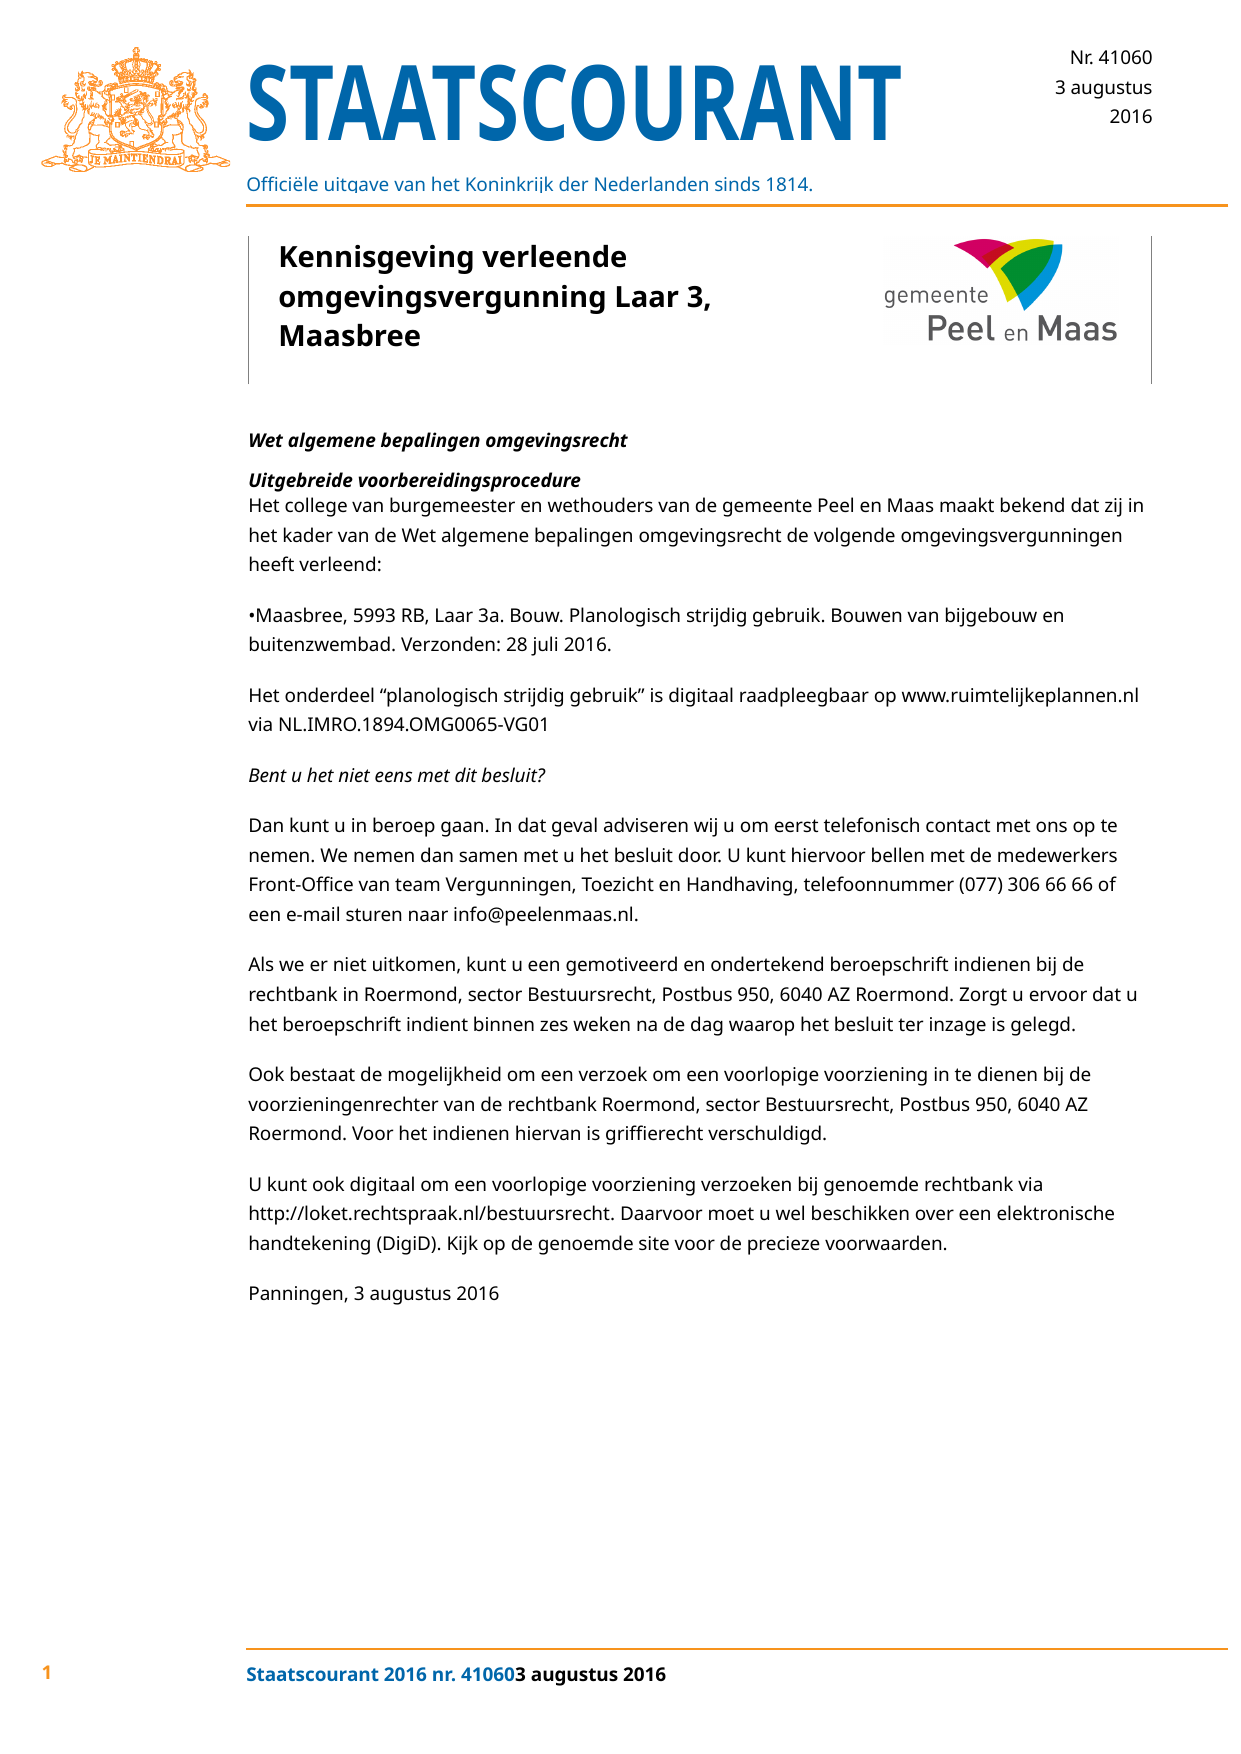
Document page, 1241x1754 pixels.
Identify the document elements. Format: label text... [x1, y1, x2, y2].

text Panningen, 3 augustus 2016 [248, 1280, 1152, 1306]
text Uitgebreide voorbereidingsprocedure [248, 467, 1152, 492]
text •Maasbree, 5993 RB, Laar 3a. Bouw. Planologisch strijdig gebruik. Bouwen van bijgebouw en buitenzwembad. Verzonden: 28 juli 2016. [248, 602, 1152, 657]
text Ook bestaat de mogelijkheid om een verzoek om een voorlopige voorziening in te dienen bij de voorzieningenrechter van de rechtbank Roermond, sector Bestuursrecht, Postbus 950, 6040 AZ Roermond. Voor het indienen hiervan is griffierecht verschuldigd. [248, 1061, 1152, 1146]
text U kunt ook digitaal om een voorlopige voorziening verzoeken bij genoemde rechtbank via http://loket.rechtspraak.nl/bestuursrecht. Daarvoor moet u wel beschikken over een elektronische handtekening (DigiD). Kijk op de genoemde site voor de precieze voorwaarden. [248, 1171, 1152, 1256]
table_header Kennisgeving verleende omgevingsvergunning Laar 3, Maasbree [249, 236, 850, 384]
picture [882, 236, 1119, 345]
text Het onderdeel “planologisch strijdig gebruik” is digitaal raadpleegbaar op www.ruimtelijkeplannen.nl via NL.IMRO.1894.OMG0065-VG01 [248, 682, 1152, 737]
text Als we er niet uitkomen, kunt u een gemotiveerd en ondertekend beroepschrift indienen bij de rechtbank in Roermond, sector Bestuursrecht, Postbus 950, 6040 AZ Roermond. Zorgt u ervoor dat u het beroepschrift indient binnen zes weken na de dag waarop het besluit ter inzage is gelegd. [248, 952, 1152, 1037]
table_header [850, 236, 1151, 384]
text Bent u het niet eens met dit besluit? [248, 762, 1152, 788]
picture [41, 47, 231, 172]
text Dan kunt u in beroep gaan. In dat geval adviseren wij u om eerst telefonisch contact met ons op te nemen. We nemen dan samen met u het besluit door. U kunt hiervoor bellen met de medewerkers Front-Office van team Vergunningen, Toezicht en Handhaving, telefoonnummer (077) 306 66 66 of een e-mail sturen naar info@peelenmaas.nl. [248, 812, 1152, 927]
text Wet algemene bepalingen omgevingsrecht [248, 427, 1152, 453]
text Het college van burgemeester en wethouders van de gemeente Peel en Maas maakt bekend dat zij in het kader van de Wet algemene bepalingen omgevingsrecht de volgende omgevingsvergunningen heeft verleend: [248, 492, 1152, 577]
